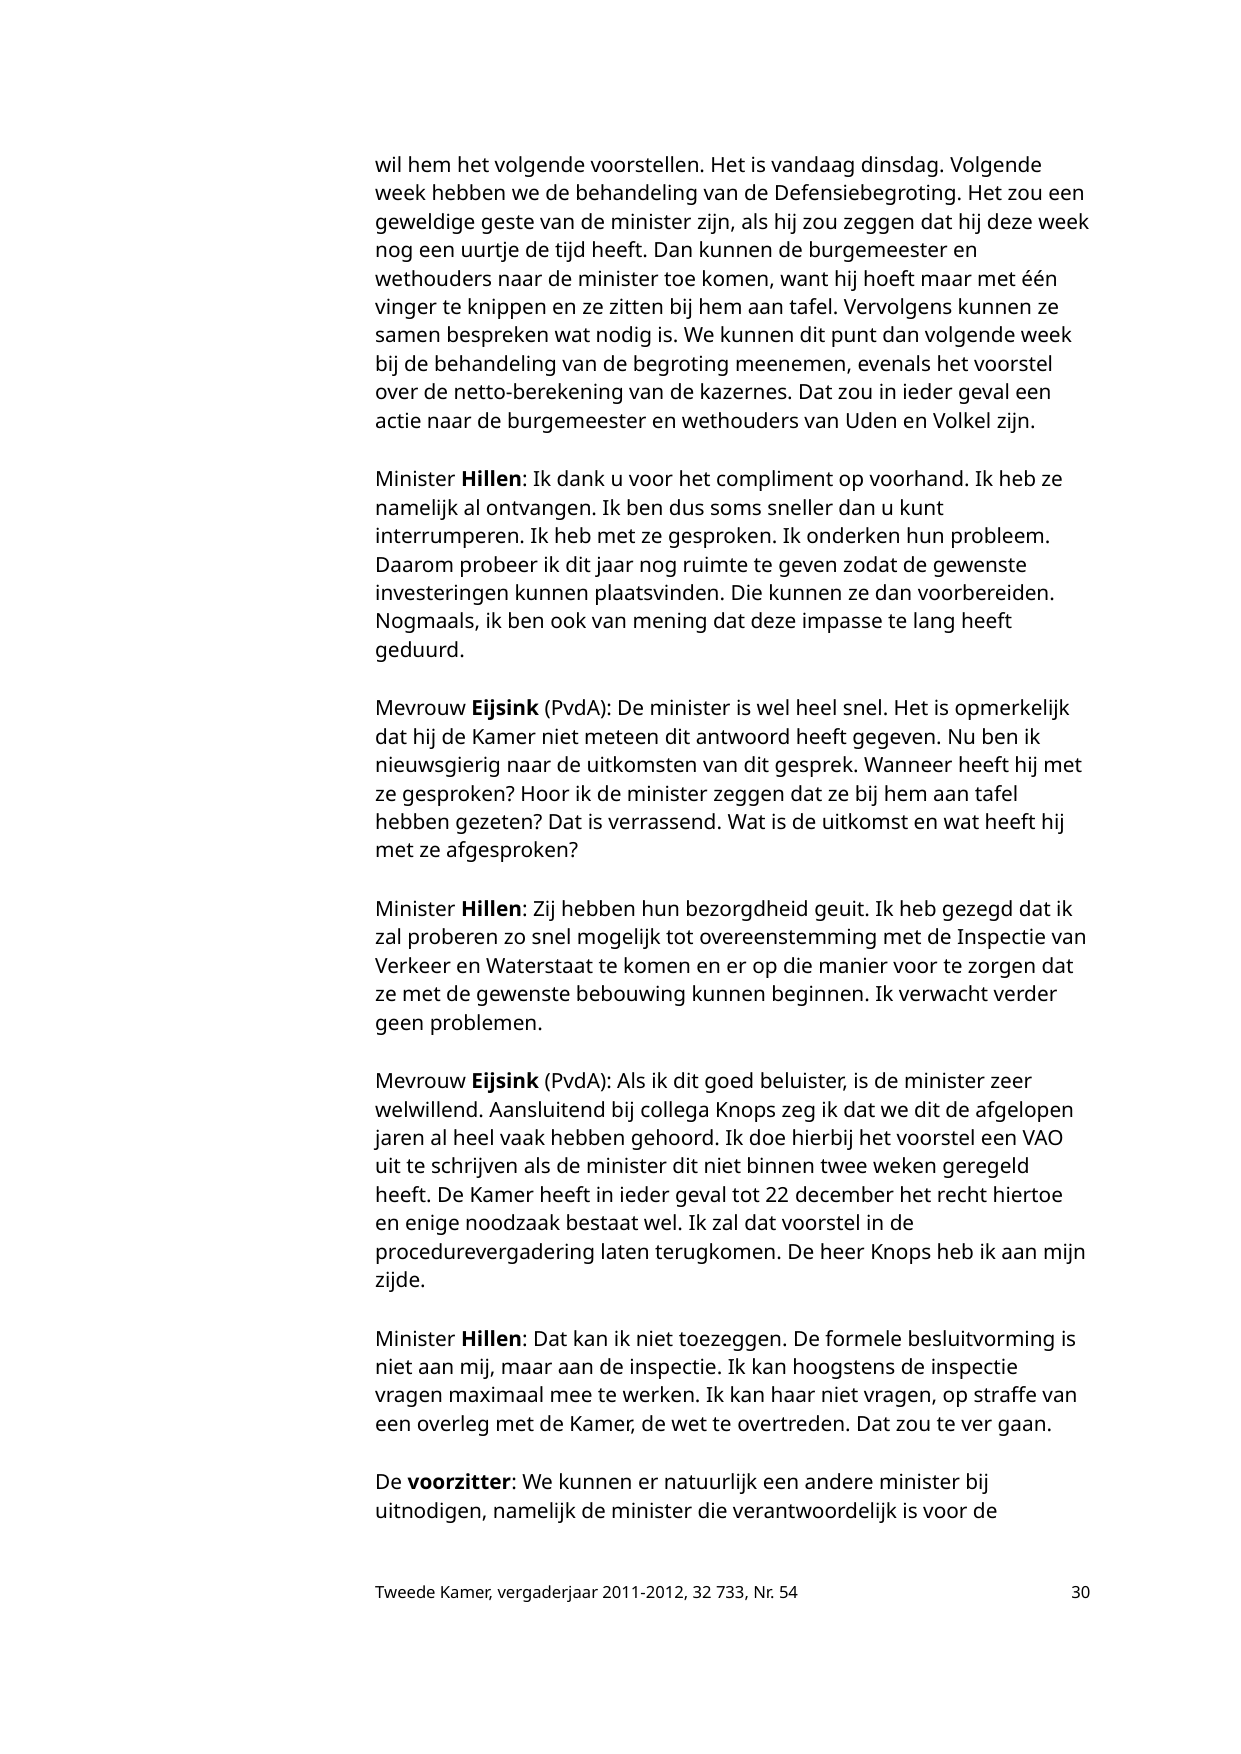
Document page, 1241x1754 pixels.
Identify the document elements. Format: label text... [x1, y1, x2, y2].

text wil hem het volgende voorstellen. Het is vandaag dinsdag. Volgende week hebben we de behandeling van de Defensiebegroting. Het zou een geweldige geste van de minister zijn, als hij zou zeggen dat hij deze week nog een uurtje de tijd heeft. Dan kunnen de burgemeester en wethouders naar de minister toe komen, want hij hoeft maar met één vinger te knippen en ze zitten bij hem aan tafel. Vervolgens kunnen ze samen bespreken wat nodig is. We kunnen dit punt dan volgende week bij de behandeling van de begroting meenemen, evenals het voorstel over de netto-berekening van de kazernes. Dat zou in ieder geval een actie naar de burgemeester en wethouders van Uden en Volkel zijn. [375, 150, 1090, 434]
text Minister Hillen: Dat kan ik niet toezeggen. De formele besluitvorming is niet aan mij, maar aan de inspectie. Ik kan hoogstens de inspectie vragen maximaal mee te werken. Ik kan haar niet vragen, op straffe van een overleg met de Kamer, de wet te overtreden. Dat zou te ver gaan. [375, 1324, 1090, 1437]
text Mevrouw Eijsink (PvdA): Als ik dit goed beluister, is de minister zeer welwillend. Aansluitend bij collega Knops zeg ik dat we dit de afgelopen jaren al heel vaak hebben gehoord. Ik doe hierbij het voorstel een VAO uit te schrijven als de minister dit niet binnen twee weken geregeld heeft. De Kamer heeft in ieder geval tot 22 december het recht hiertoe en enige noodzaak bestaat wel. Ik zal dat voorstel in de procedurevergadering laten terugkomen. De heer Knops heb ik aan mijn zijde. [375, 1066, 1090, 1294]
text Minister Hillen: Ik dank u voor het compliment op voorhand. Ik heb ze namelijk al ontvangen. Ik ben dus soms sneller dan u kunt interrumperen. Ik heb met ze gesproken. Ik onderken hun probleem. Daarom probeer ik dit jaar nog ruimte te geven zodat de gewenste investeringen kunnen plaatsvinden. Die kunnen ze dan voorbereiden. Nogmaals, ik ben ook van mening dat deze impasse te lang heeft geduurd. [375, 464, 1090, 663]
text Minister Hillen: Zij hebben hun bezorgdheid geuit. Ik heb gezegd dat ik zal proberen zo snel mogelijk tot overeenstemming met de Inspectie van Verkeer en Waterstaat te komen en er op die manier voor te zorgen dat ze met de gewenste bebouwing kunnen beginnen. Ik verwacht verder geen problemen. [375, 894, 1090, 1036]
text Mevrouw Eijsink (PvdA): De minister is wel heel snel. Het is opmerkelijk dat hij de Kamer niet meteen dit antwoord heeft gegeven. Nu ben ik nieuwsgierig naar de uitkomsten van dit gesprek. Wanneer heeft hij met ze gesproken? Hoor ik de minister zeggen dat ze bij hem aan tafel hebben gezeten? Dat is verrassend. Wat is de uitkomst en wat heeft hij met ze afgesproken? [375, 693, 1090, 864]
text De voorzitter: We kunnen er natuurlijk een andere minister bij uitnodigen, namelijk de minister die verantwoordelijk is voor de [375, 1467, 1090, 1524]
